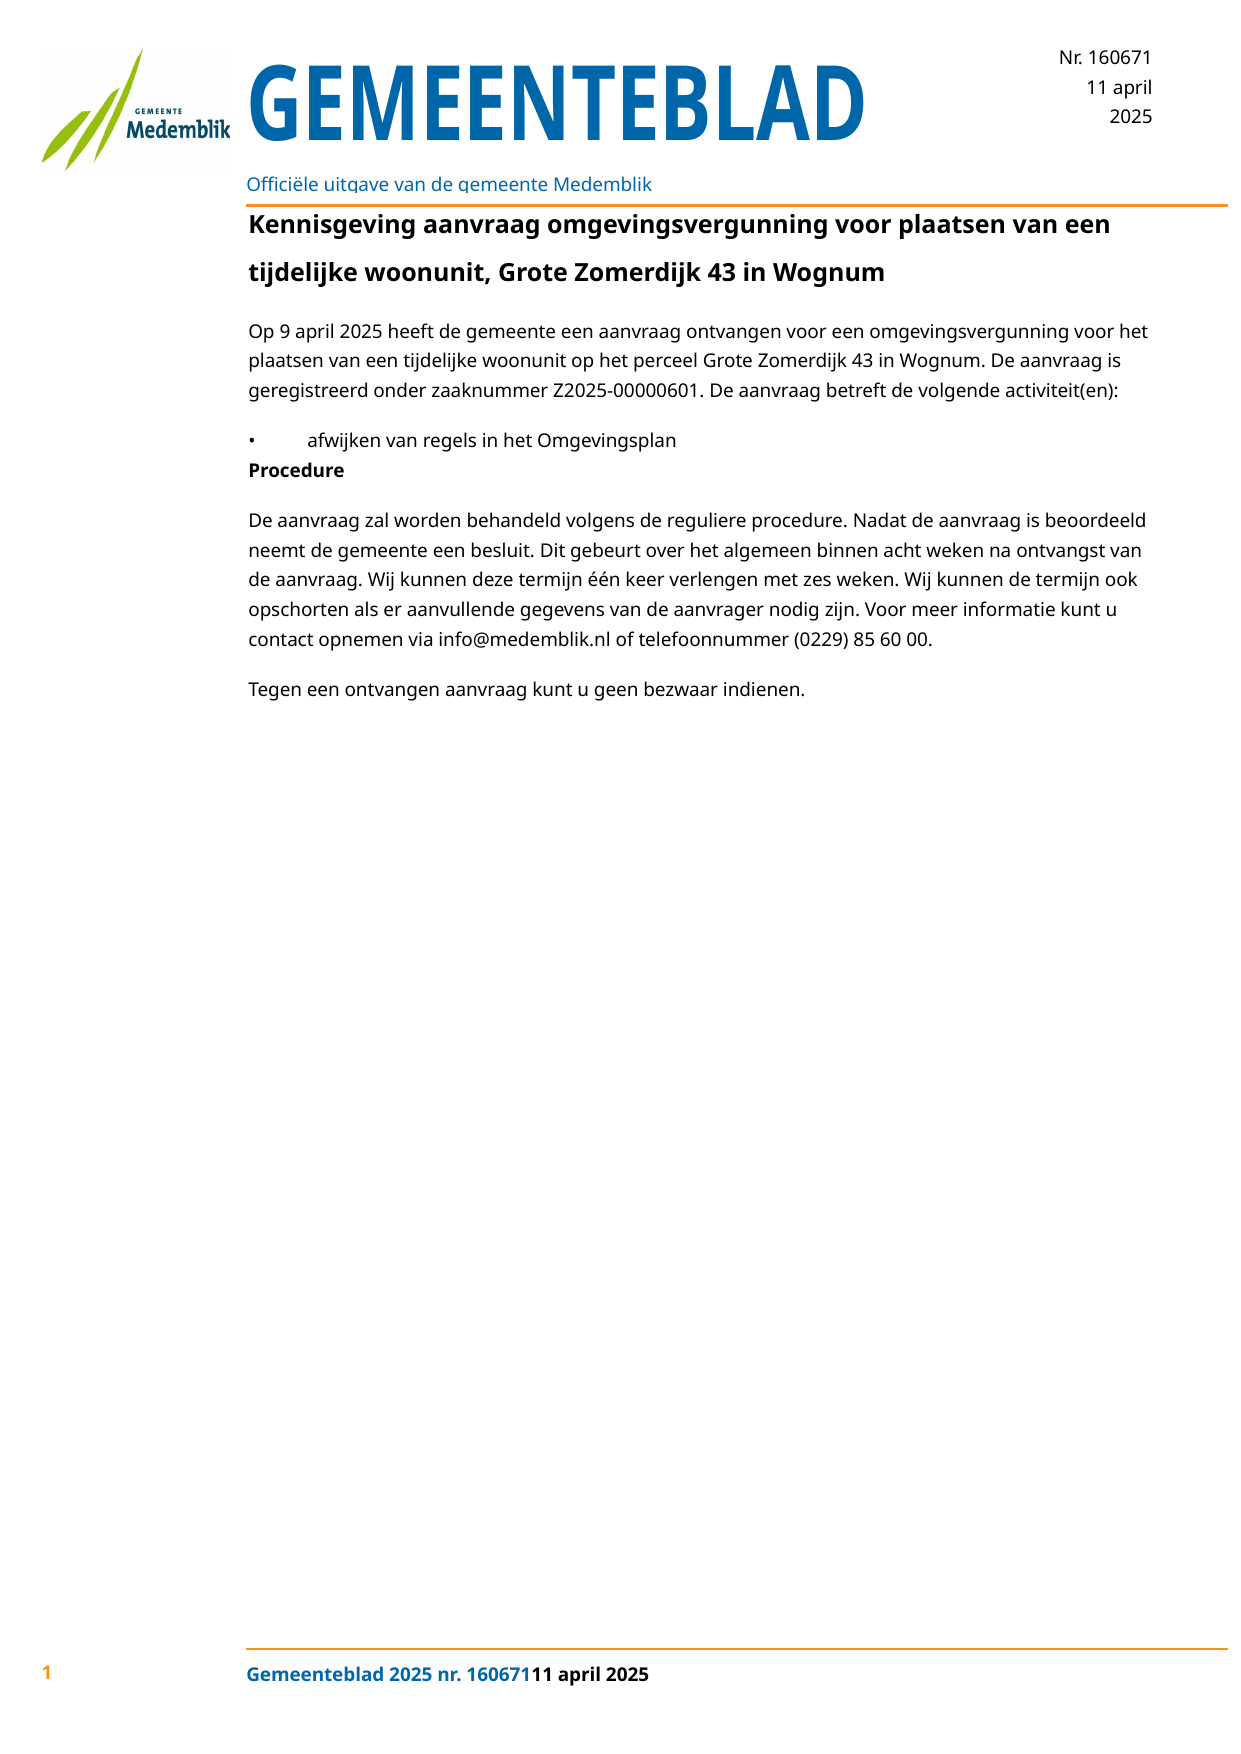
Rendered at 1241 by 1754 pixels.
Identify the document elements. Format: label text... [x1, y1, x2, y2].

text Op 9 april 2025 heeft de gemeente een aanvraag ontvangen voor een omgevingsvergunning voor het plaatsen van een tijdelijke woonunit op het perceel Grote Zomerdijk 43 in Wognum. De aanvraag is geregistreerd onder zaaknummer Z2025-00000601. De aanvraag betreft de volgende activiteit(en): [248, 318, 1152, 403]
list afwijken van regels in het Omgevingsplan [248, 427, 1152, 453]
text Tegen een ontvangen aanvraag kunt u geen bezwaar indienen. [248, 676, 1152, 702]
text Kennisgeving aanvraag omgevingsvergunning voor plaatsen van een tijdelijke woonunit, Grote Zomerdijk 43 in Wognum [248, 207, 1152, 288]
picture [41, 47, 231, 172]
text De aanvraag zal worden behandeld volgens de reguliere procedure. Nadat de aanvraag is beoordeeld neemt de gemeente een besluit. Dit gebeurt over het algemeen binnen acht weken na ontvangst van de aanvraag. Wij kunnen deze termijn één keer verlengen met zes weken. Wij kunnen de termijn ook opschorten als er aanvullende gegevens van de aanvrager nodig zijn. Voor meer informatie kunt u contact opnemen via info@medemblik.nl of telefoonnummer (0229) 85 60 00. [248, 507, 1152, 652]
text Procedure [248, 457, 1152, 483]
